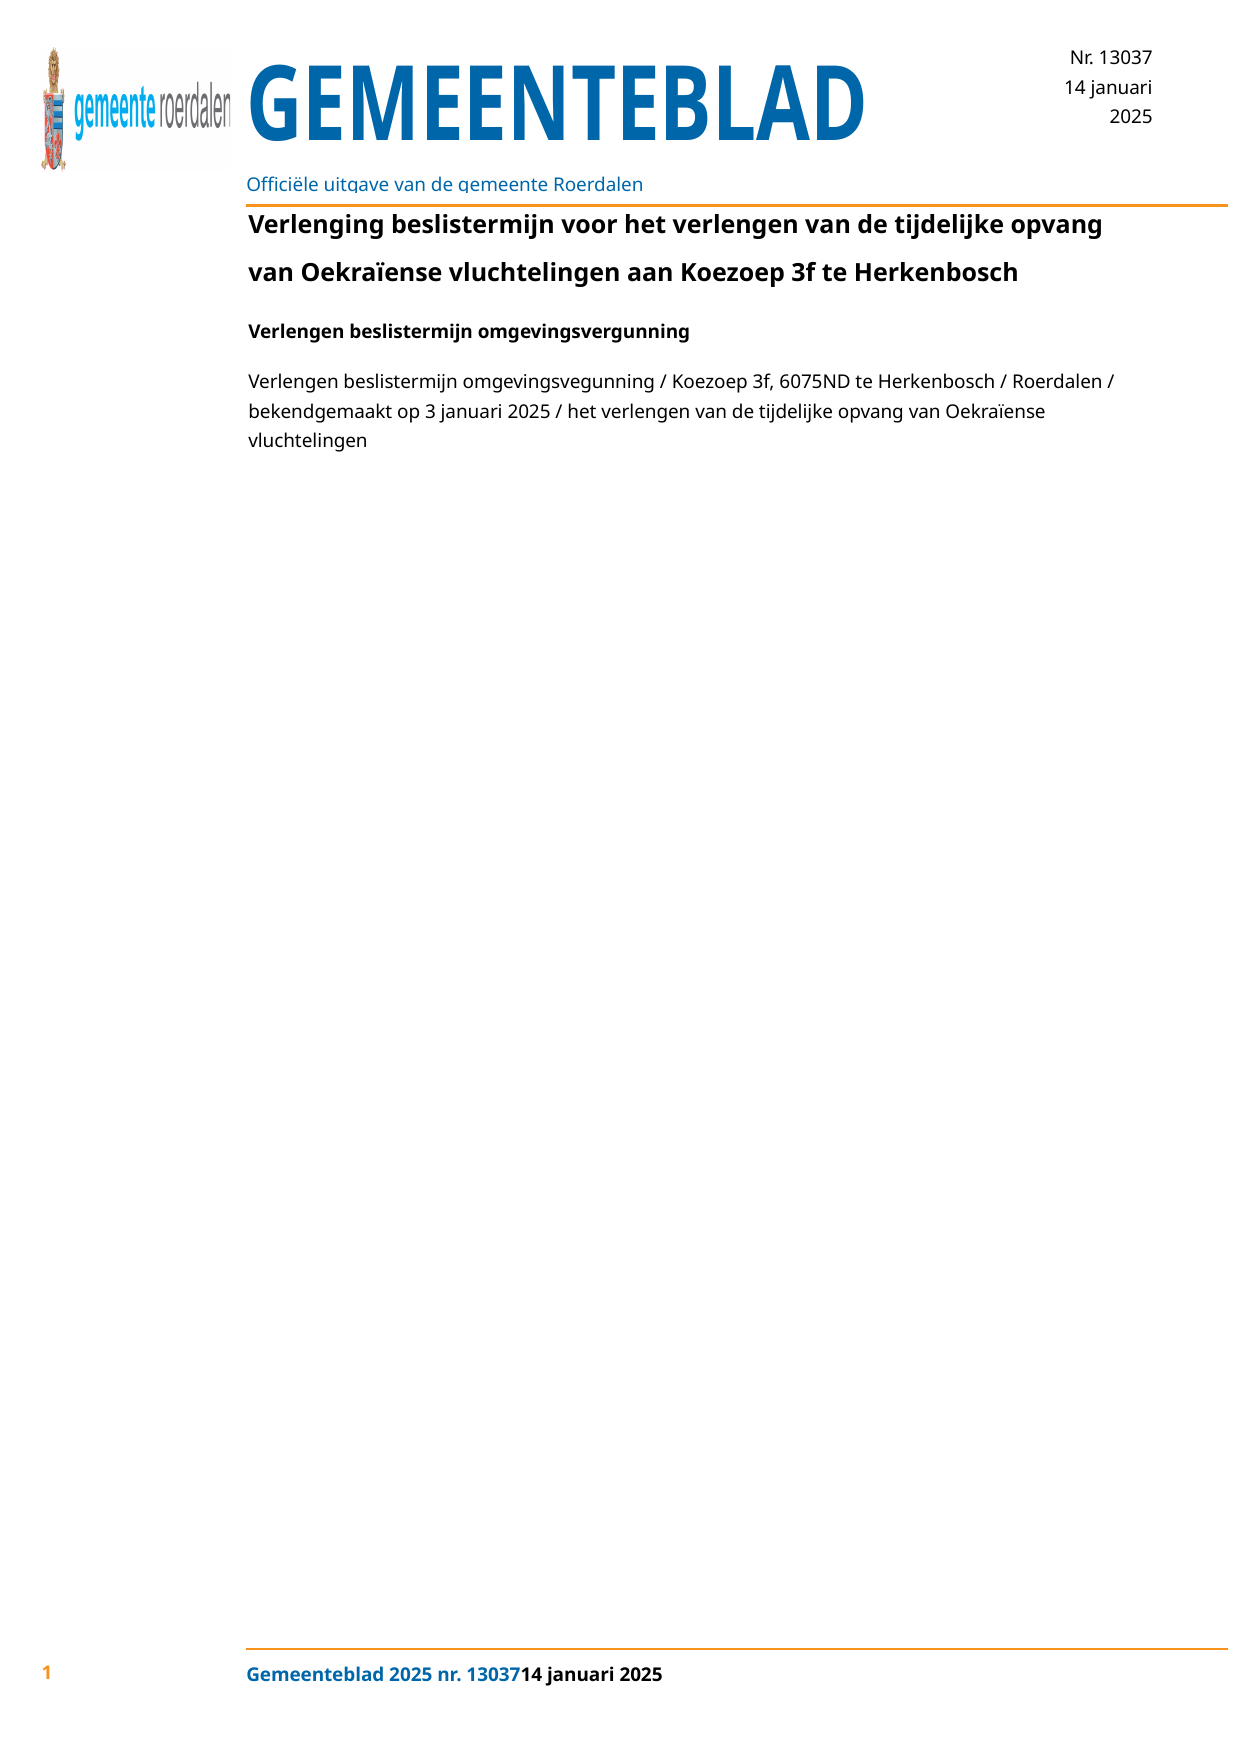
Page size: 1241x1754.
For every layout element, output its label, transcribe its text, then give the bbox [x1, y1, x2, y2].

text Verlenging beslistermijn voor het verlengen van de tijdelijke opvang van Oekraïense vluchtelingen aan Koezoep 3f te Herkenbosch [248, 207, 1152, 288]
text Verlengen beslistermijn omgevingsvegunning / Koezoep 3f, 6075ND te Herkenbosch / Roerdalen / bekendgemaakt op 3 januari 2025 / het verlengen van de tijdelijke opvang van Oekraïense vluchtelingen [248, 368, 1152, 453]
text Verlengen beslistermijn omgevingsvergunning [248, 318, 1152, 344]
picture [41, 47, 231, 172]
